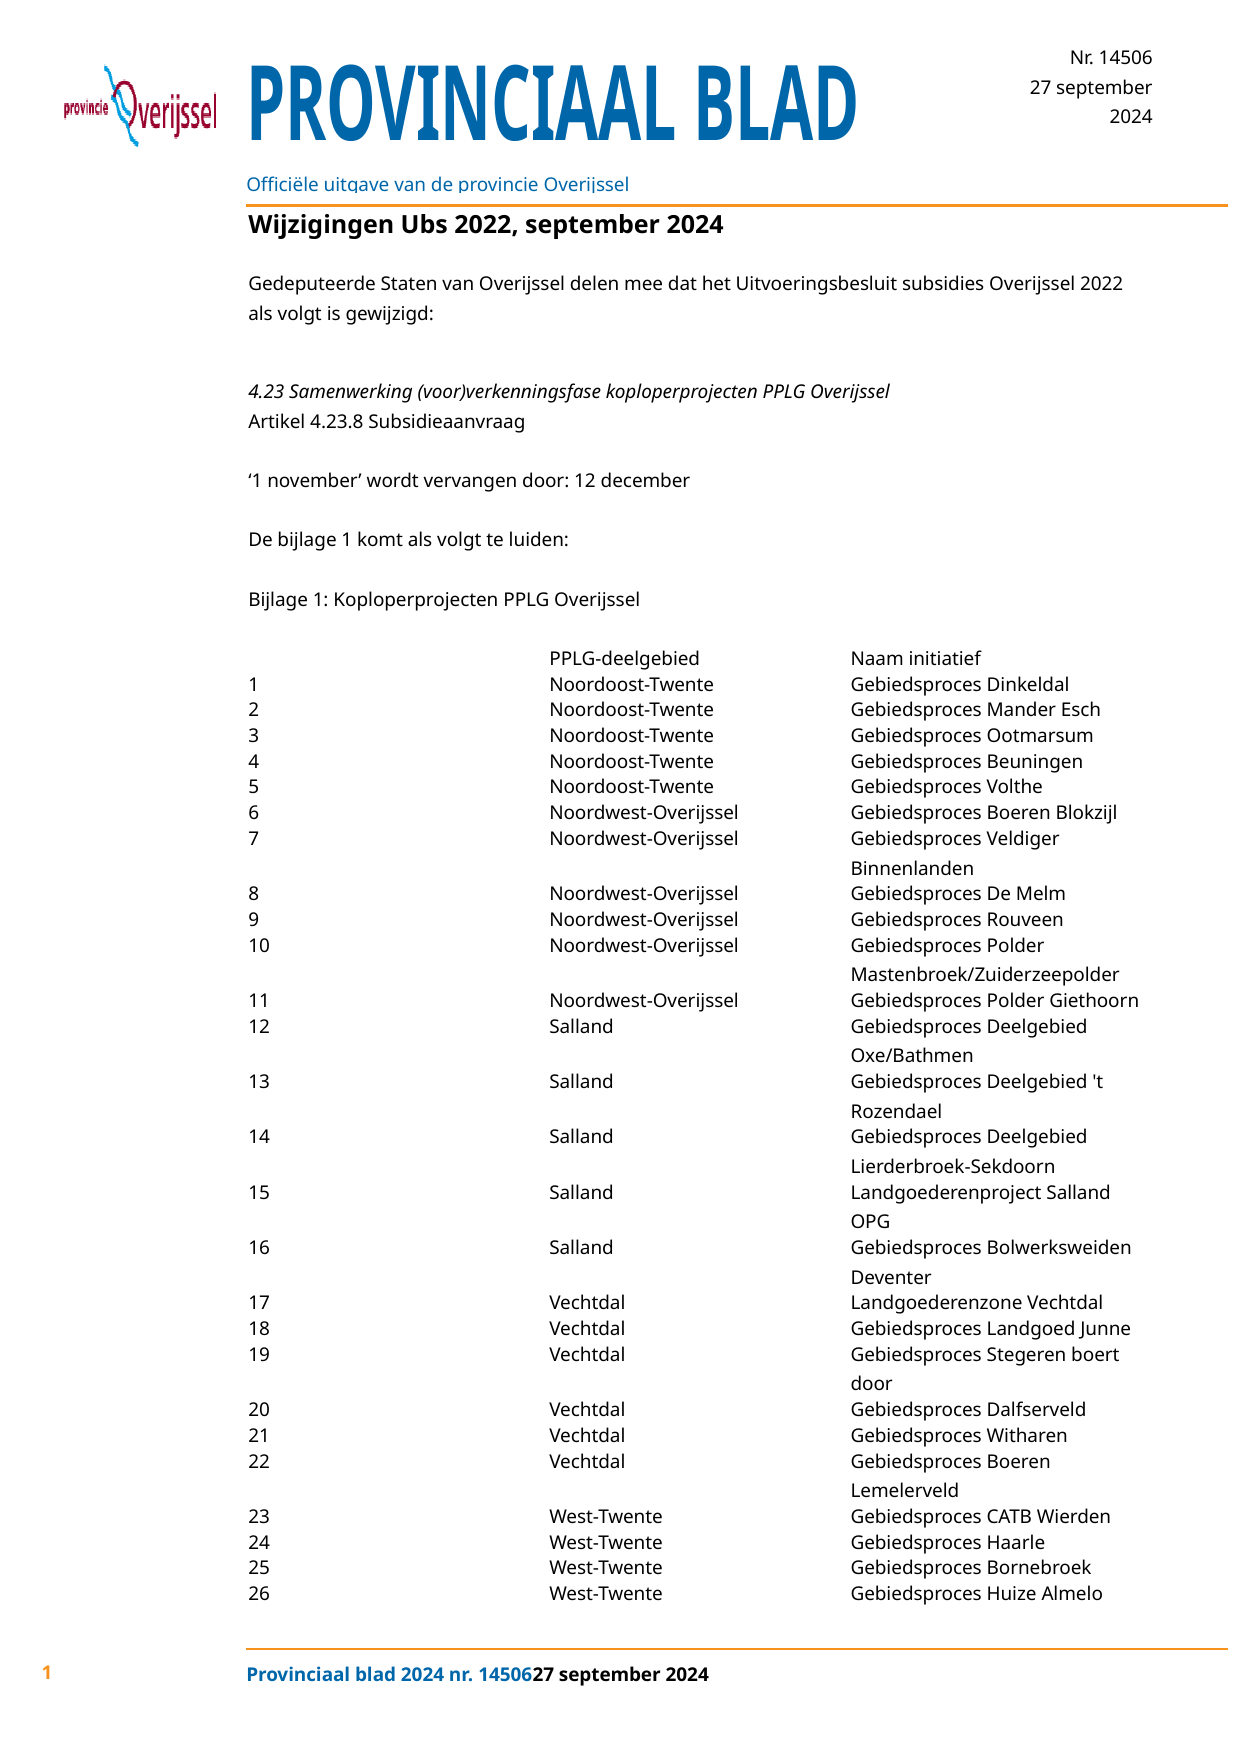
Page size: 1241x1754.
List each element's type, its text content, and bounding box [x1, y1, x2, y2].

table_cell West-Twente [549, 1503, 850, 1529]
table_header Naam initiatief [850, 645, 1152, 671]
table_cell Gebiedsproces Veldiger Binnenlanden [850, 825, 1152, 881]
table_cell Landgoederenproject Salland OPG [850, 1179, 1152, 1234]
table_cell Gebiedsproces Dalfserveld [850, 1396, 1152, 1422]
table_cell 17 [248, 1290, 549, 1315]
table_cell Gebiedsproces CATB Wierden [850, 1503, 1152, 1529]
table_cell 23 [248, 1503, 549, 1529]
table_cell Gebiedsproces Landgoed Junne [850, 1315, 1152, 1341]
table_cell Vechtdal [549, 1315, 850, 1341]
table_cell Gebiedsproces Stegeren boert door [850, 1341, 1152, 1396]
table_cell Vechtdal [549, 1341, 850, 1396]
table_cell Noordoost-Twente [549, 748, 850, 774]
table_cell West-Twente [549, 1580, 850, 1606]
table_cell Gebiedsproces Mander Esch [850, 697, 1152, 722]
table_cell Vechtdal [549, 1290, 850, 1315]
table_header [248, 645, 549, 671]
table_cell Gebiedsproces Dinkeldal [850, 671, 1152, 697]
table_cell Gebiedsproces De Melm [850, 881, 1152, 906]
table_cell Gebiedsproces Beuningen [850, 748, 1152, 774]
table_cell 6 [248, 800, 549, 825]
table_cell Noordoost-Twente [549, 697, 850, 722]
table_cell Noordwest-Overijssel [549, 881, 850, 906]
table_cell 18 [248, 1315, 549, 1341]
table_cell 25 [248, 1555, 549, 1580]
table_cell 19 [248, 1341, 549, 1396]
table_cell Gebiedsproces Boeren Blokzijl [850, 800, 1152, 825]
text Bijlage 1: Koploperprojecten PPLG Overijssel [248, 586, 1152, 612]
table_cell Vechtdal [549, 1448, 850, 1503]
table_cell Salland [549, 1068, 850, 1124]
picture [41, 47, 231, 172]
table_cell Gebiedsproces Haarle [850, 1529, 1152, 1554]
table_cell Gebiedsproces Polder Mastenbroek/Zuiderzeepolder [850, 932, 1152, 987]
text Gedeputeerde Staten van Overijssel delen mee dat het Uitvoeringsbesluit subsidies Overijssel 2022 als volgt is gewijzigd: [248, 270, 1152, 326]
text Wijzigingen Ubs 2022, september 2024 [248, 207, 1152, 241]
text ‘1 november’ wordt vervangen door: 12 december [248, 467, 1152, 493]
table_cell Vechtdal [549, 1396, 850, 1422]
table_cell 9 [248, 906, 549, 932]
table_cell Landgoederenzone Vechtdal [850, 1290, 1152, 1315]
text De bijlage 1 komt als volgt te luiden: [248, 527, 1152, 552]
text 4.23 Samenwerking (voor)verkenningsfase koploperprojecten PPLG Overijssel [248, 379, 1152, 404]
table_cell Gebiedsproces Ootmarsum [850, 722, 1152, 748]
table_cell 21 [248, 1422, 549, 1448]
table_cell 7 [248, 825, 549, 881]
table_cell Noordwest-Overijssel [549, 932, 850, 987]
table_cell Salland [549, 1013, 850, 1068]
table_cell Gebiedsproces Bornebroek [850, 1555, 1152, 1580]
table_cell 8 [248, 881, 549, 906]
table_header PPLG-deelgebied [549, 645, 850, 671]
table_cell Gebiedsproces Huize Almelo [850, 1580, 1152, 1606]
table_cell Gebiedsproces Rouveen [850, 906, 1152, 932]
table_cell Noordwest-Overijssel [549, 825, 850, 881]
table_cell Noordoost-Twente [549, 722, 850, 748]
table_cell 16 [248, 1234, 549, 1289]
table_cell West-Twente [549, 1529, 850, 1554]
table_cell 11 [248, 987, 549, 1013]
table_cell 13 [248, 1068, 549, 1124]
table_cell 1 [248, 671, 549, 697]
table_cell Salland [549, 1179, 850, 1234]
table_cell Noordwest-Overijssel [549, 987, 850, 1013]
table_cell Gebiedsproces Deelgebied Oxe/Bathmen [850, 1013, 1152, 1068]
table_cell Salland [549, 1124, 850, 1179]
table_cell 26 [248, 1580, 549, 1606]
table_cell Noordoost-Twente [549, 671, 850, 697]
table_cell Noordwest-Overijssel [549, 800, 850, 825]
table_cell 14 [248, 1124, 549, 1179]
table_cell 10 [248, 932, 549, 987]
table_cell Noordoost-Twente [549, 774, 850, 799]
table_cell Gebiedsproces Deelgebied 't Rozendael [850, 1068, 1152, 1124]
text Artikel 4.23.8 Subsidieaanvraag [248, 408, 1152, 434]
table_cell 2 [248, 697, 549, 722]
table_cell 3 [248, 722, 549, 748]
table_cell Gebiedsproces Polder Giethoorn [850, 987, 1152, 1013]
table_cell Gebiedsproces Witharen [850, 1422, 1152, 1448]
table_cell Gebiedsproces Deelgebied Lierderbroek-Sekdoorn [850, 1124, 1152, 1179]
table_cell Vechtdal [549, 1422, 850, 1448]
table_cell 24 [248, 1529, 549, 1554]
table_cell Salland [549, 1234, 850, 1289]
table_cell Noordwest-Overijssel [549, 906, 850, 932]
table_cell 5 [248, 774, 549, 799]
table_cell 15 [248, 1179, 549, 1234]
table_cell 12 [248, 1013, 549, 1068]
table_cell Gebiedsproces Bolwerksweiden Deventer [850, 1234, 1152, 1289]
table_cell Gebiedsproces Volthe [850, 774, 1152, 799]
table_cell West-Twente [549, 1555, 850, 1580]
table_cell Gebiedsproces Boeren Lemelerveld [850, 1448, 1152, 1503]
table_cell 22 [248, 1448, 549, 1503]
table_cell 4 [248, 748, 549, 774]
table_cell 20 [248, 1396, 549, 1422]
